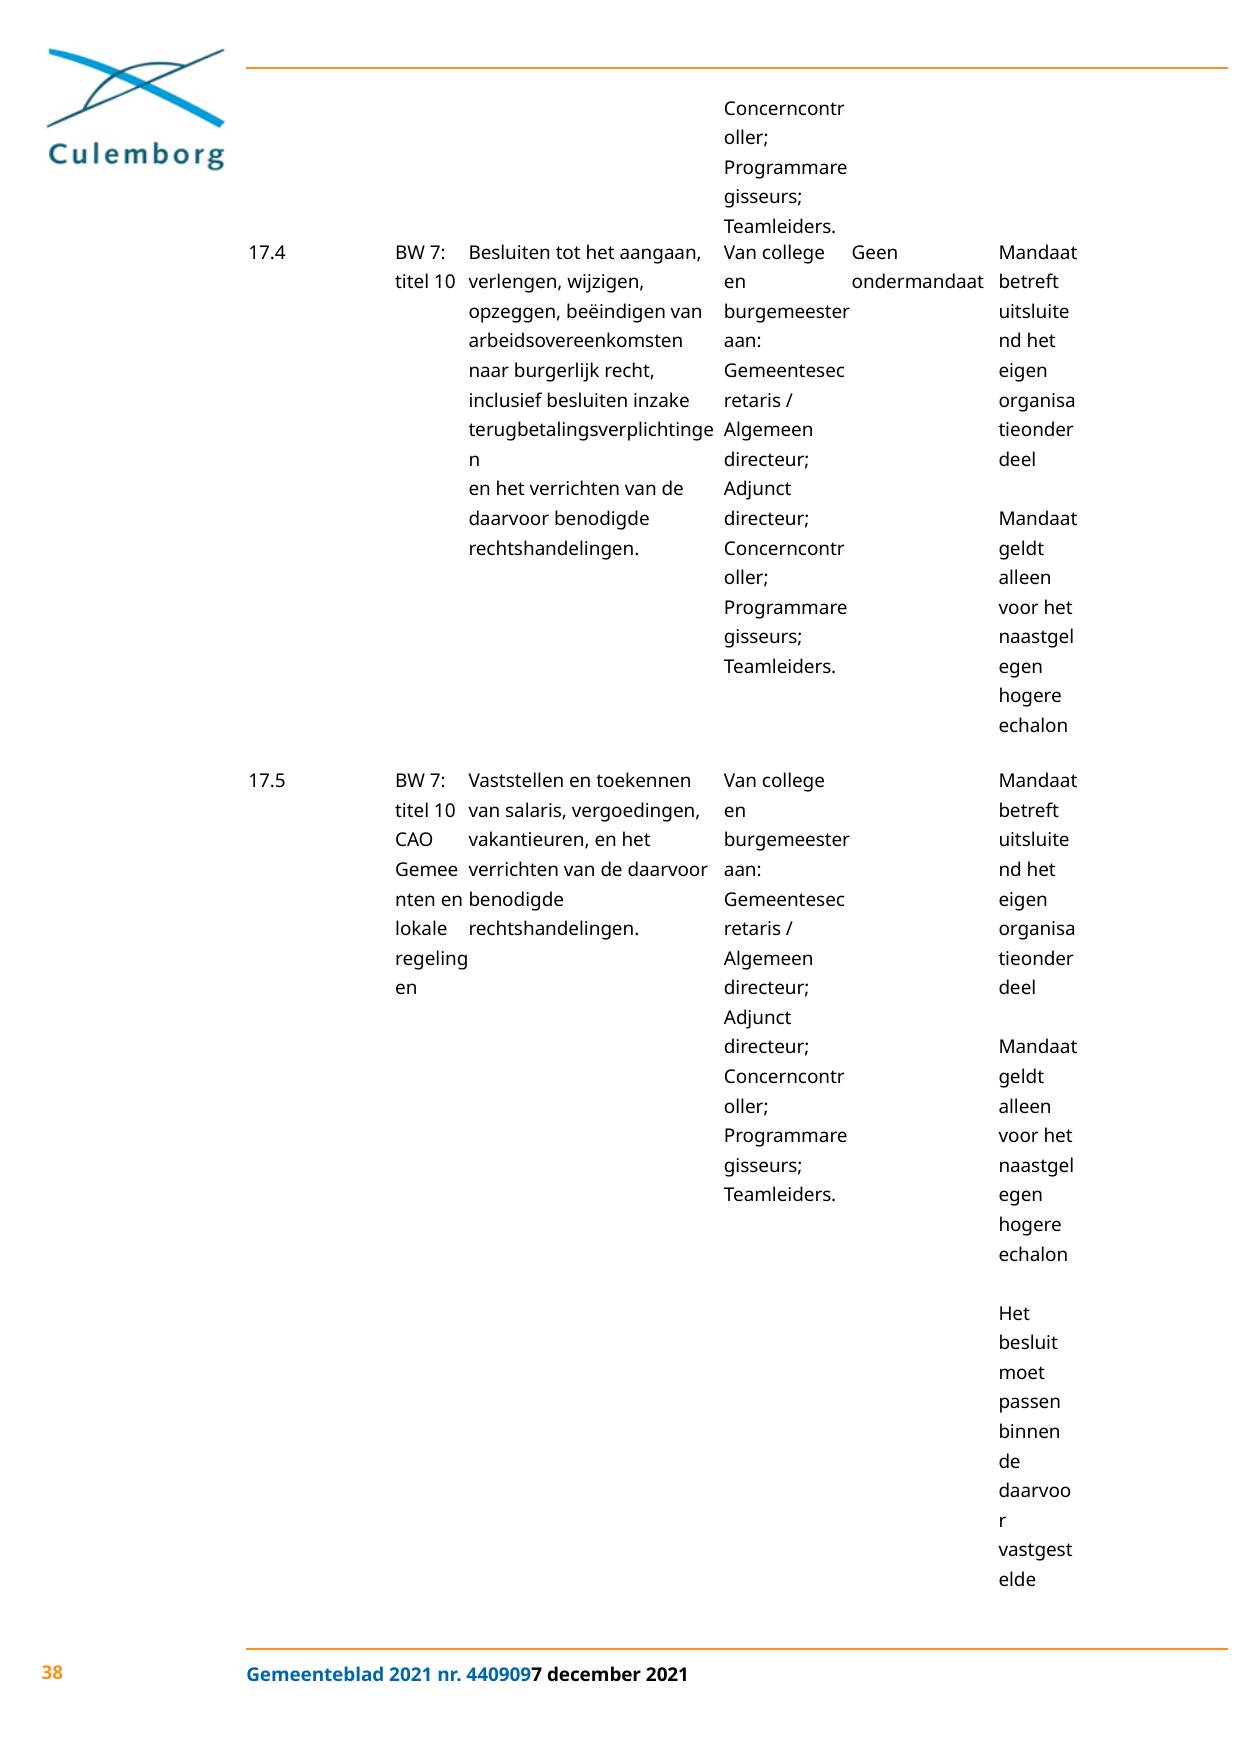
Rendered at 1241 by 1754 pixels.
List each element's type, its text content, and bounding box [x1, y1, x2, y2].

table_cell [395, 95, 468, 239]
table_cell Van college en burgemeester aan: Gemeentesecretaris / Algemeen directeur; Adjunct directeur; Concerncontroller; Programmaregisseurs; Teamleiders. [724, 239, 851, 767]
table_cell [851, 768, 998, 1592]
table_cell 17.4 [248, 239, 395, 767]
table_cell Van college en burgemeester aan: Gemeentesecretaris / Algemeen directeur; Adjunct directeur; Concerncontroller; Programmaregisseurs; Teamleiders. [724, 768, 851, 1592]
table_cell Vaststellen en toekennen van salaris, vergoedingen, vakantieuren, en het verrichten van de daarvoor benodigde rechtshandelingen. [468, 768, 724, 1592]
table_cell 17.5 [248, 768, 395, 1592]
table_cell Mandaat betreft uitsluitend het eigen organisatieonderdeel Mandaat geldt alleen voor het naastgelegen hogere echalon Het besluit moet passen binnen de daarvoor vastgestelde [998, 768, 1078, 1592]
table_cell BW 7: titel 10 [395, 239, 468, 767]
table_cell Besluiten tot het aangaan, verlengen, wijzigen, opzeggen, beëindigen van arbeidsovereenkomsten naar burgerlijk recht, inclusief besluiten inzake terugbetalingsverplichtingen en het verrichten van de daarvoor benodigde rechtshandelingen. [468, 239, 724, 767]
table_cell [248, 95, 395, 239]
table_cell BW 7: titel 10 CAO Gemeenten en lokale regelingen [395, 768, 468, 1592]
picture [41, 47, 231, 172]
table_cell Geen ondermandaat [851, 239, 998, 767]
table_cell [468, 95, 724, 239]
table_cell [998, 95, 1078, 239]
table_cell [851, 95, 998, 239]
table_cell Concerncontroller; Programmaregisseurs; Teamleiders. [724, 95, 851, 239]
table_cell Mandaat betreft uitsluitend het eigen organisatieonderdeel Mandaat geldt alleen voor het naastgelegen hogere echalon [998, 239, 1078, 767]
